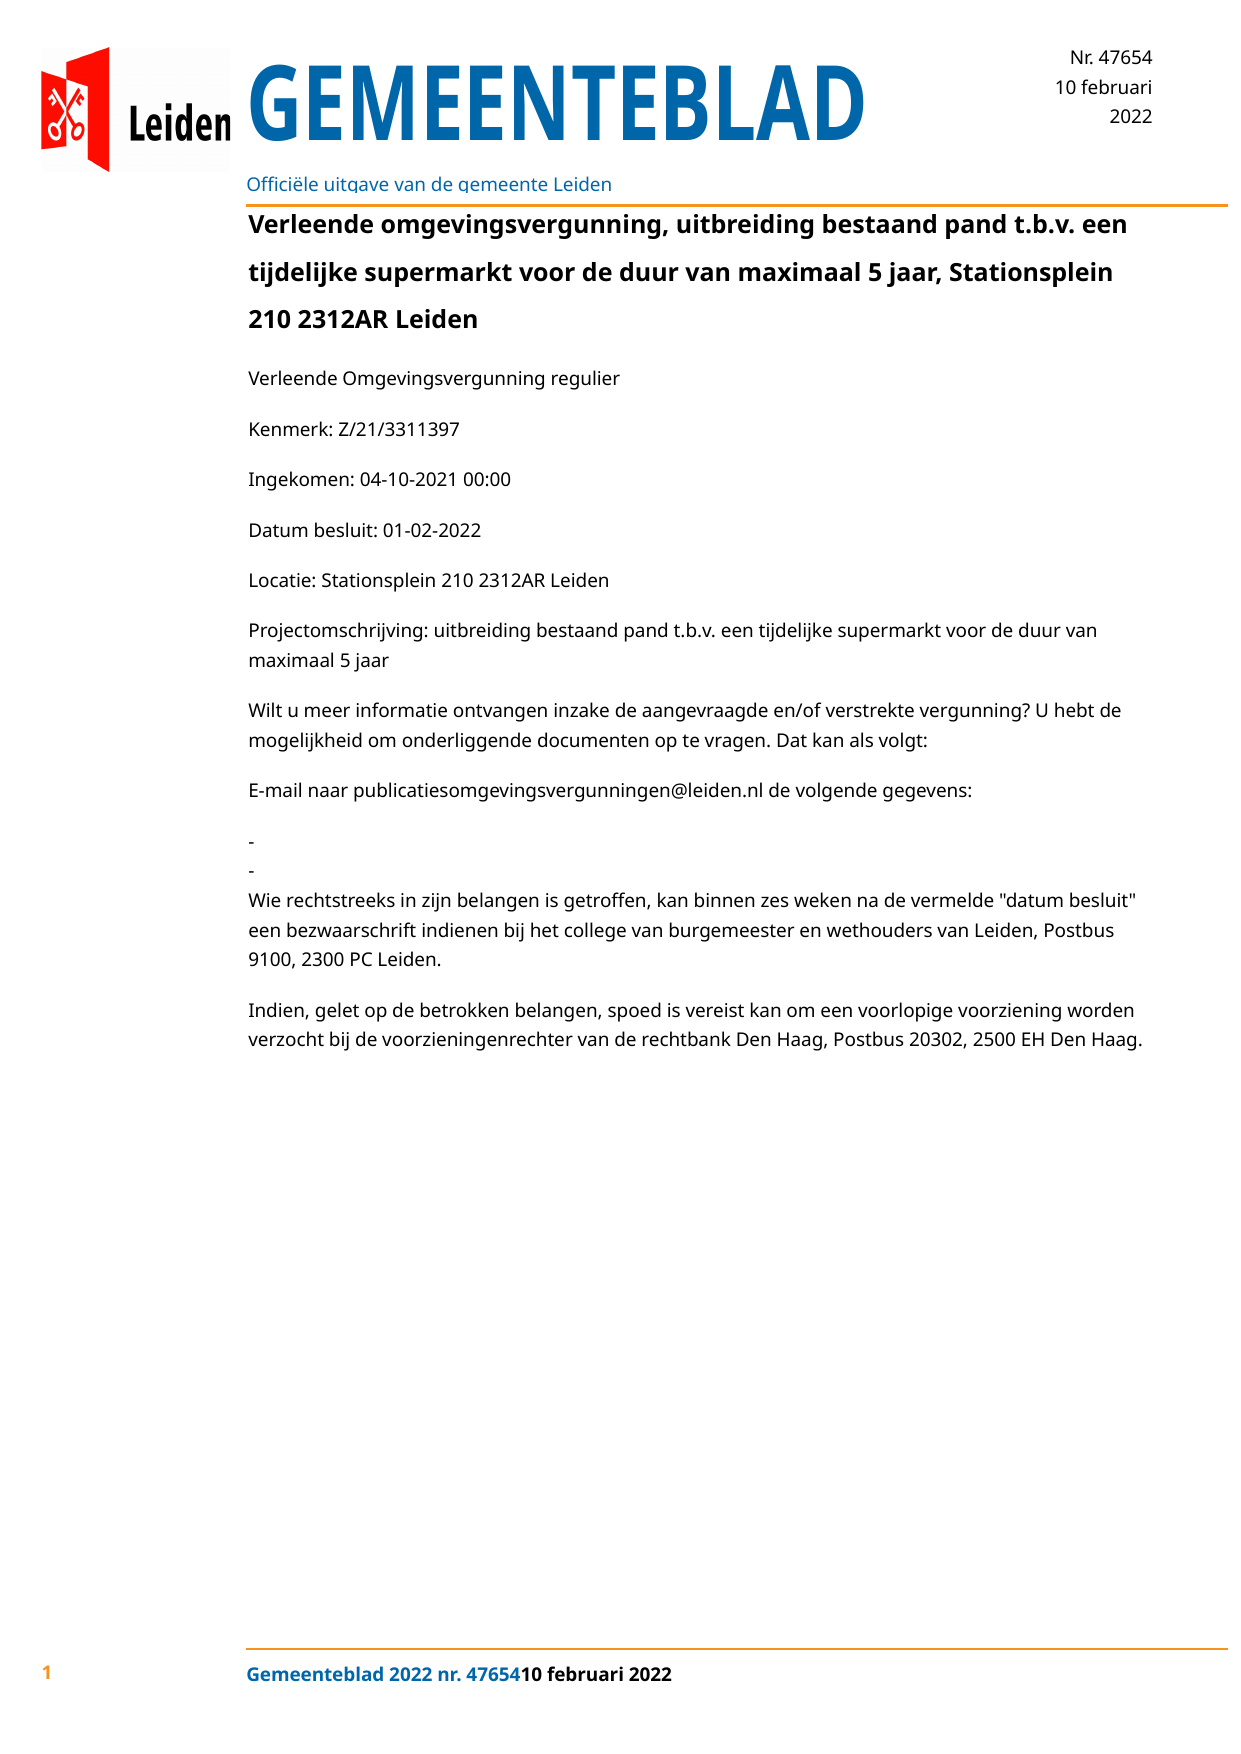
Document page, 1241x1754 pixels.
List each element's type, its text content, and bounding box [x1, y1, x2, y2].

text Projectomschrijving: uitbreiding bestaand pand t.b.v. een tijdelijke supermarkt voor de duur van maximaal 5 jaar [248, 618, 1152, 673]
picture [41, 47, 231, 172]
text Wie rechtstreeks in zijn belangen is getroffen, kan binnen zes weken na de vermelde "datum besluit" een bezwaarschrift indienen bij het college van burgemeester en wethouders van Leiden, Postbus 9100, 2300 PC Leiden. [248, 887, 1152, 972]
text Datum besluit: 01-02-2022 [248, 517, 1152, 542]
text Verleende omgevingsvergunning, uitbreiding bestaand pand t.b.v. een tijdelijke supermarkt voor de duur van maximaal 5 jaar, Stationsplein 210 2312AR Leiden [248, 207, 1152, 336]
text Ingekomen: 04-10-2021 00:00 [248, 466, 1152, 492]
text Verleende Omgevingsvergunning regulier [248, 366, 1152, 391]
text Wilt u meer informatie ontvangen inzake de aangevraagde en/of verstrekte vergunning? U hebt de mogelijkheid om onderliggende documenten op te vragen. Dat kan als volgt: [248, 698, 1152, 753]
text Locatie: Stationsplein 210 2312AR Leiden [248, 567, 1152, 593]
text Kenmerk: Z/21/3311397 [248, 416, 1152, 442]
text E-mail naar publicatiesomgevingsvergunningen@leiden.nl de volgende gegevens: [248, 778, 1152, 803]
text Indien, gelet op de betrokken belangen, spoed is vereist kan om een voorlopige voorziening worden verzocht bij de voorzieningenrechter van de rechtbank Den Haag, Postbus 20302, 2500 EH Den Haag. [248, 997, 1152, 1052]
